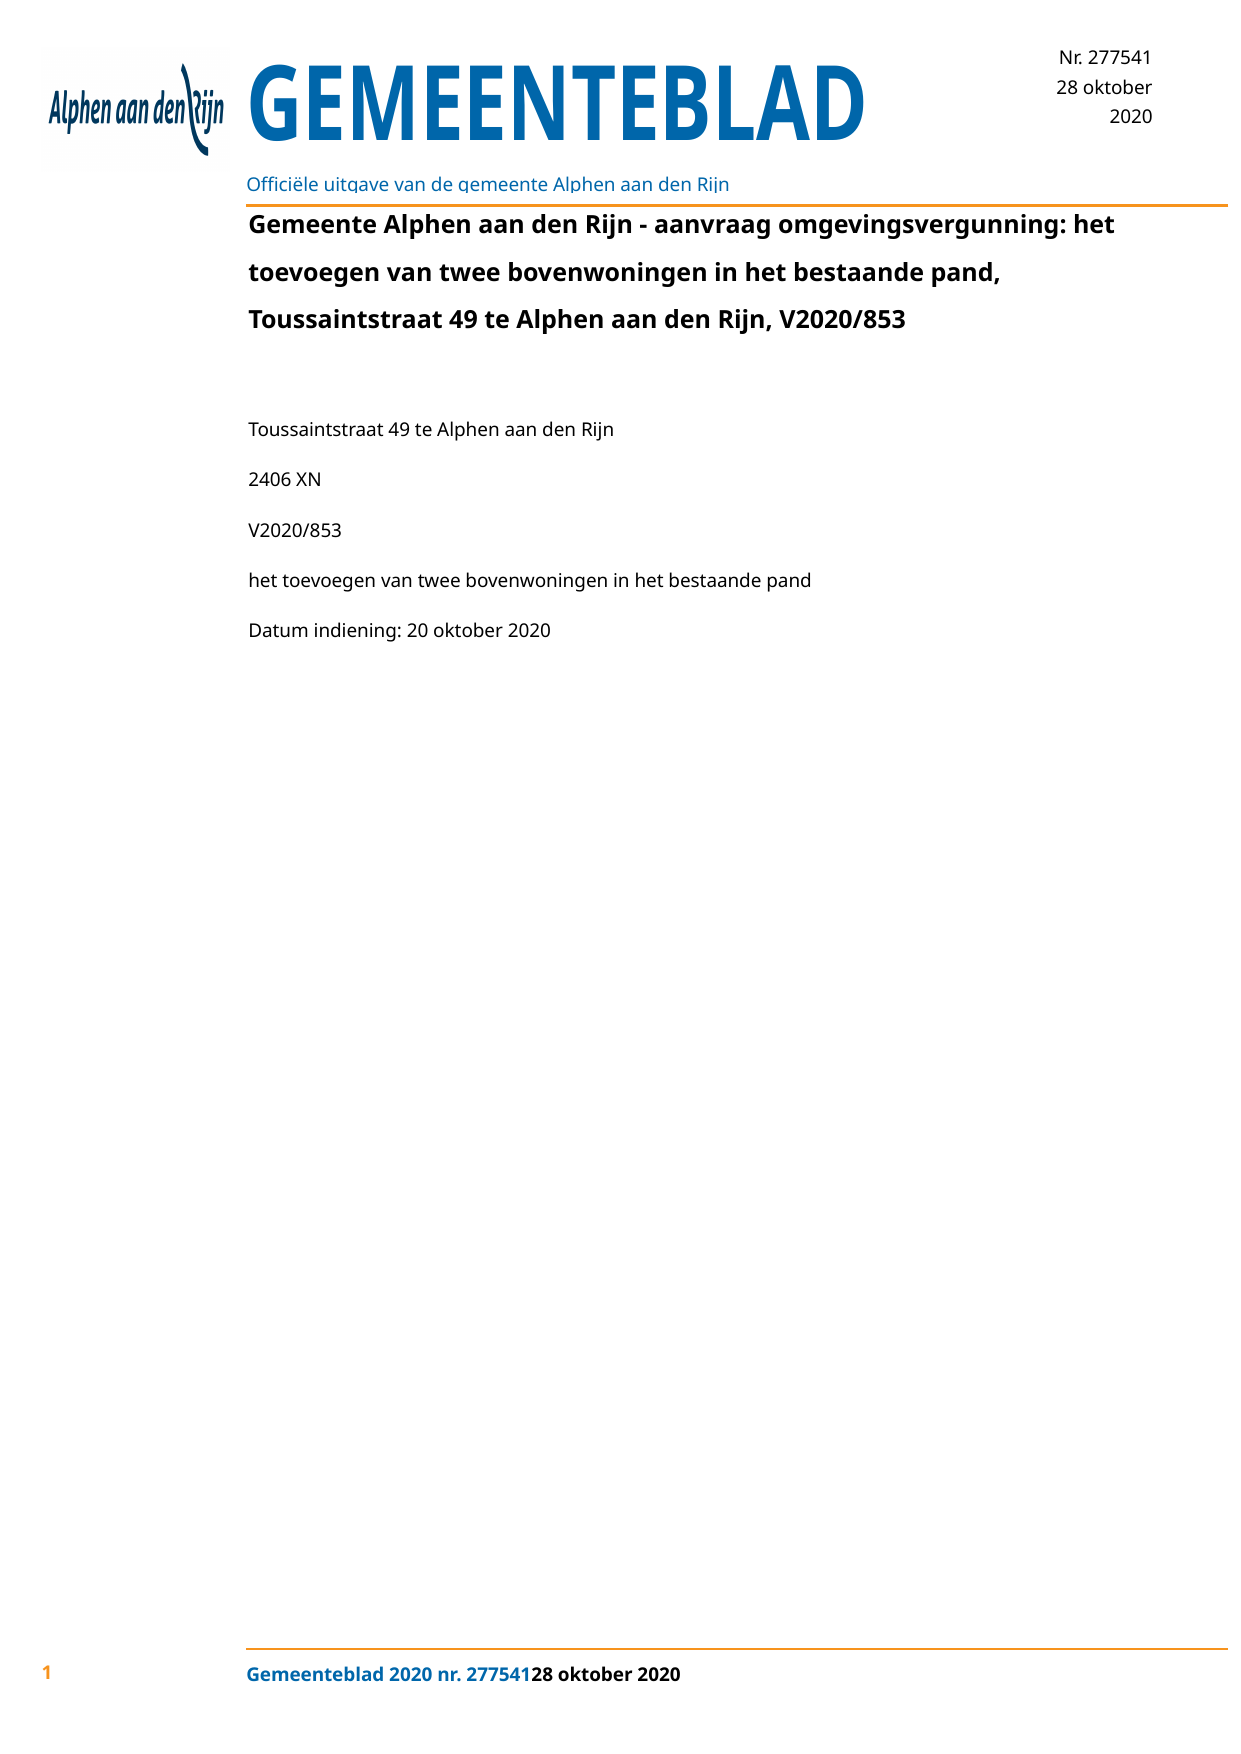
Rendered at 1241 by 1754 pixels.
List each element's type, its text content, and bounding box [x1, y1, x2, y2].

text Gemeente Alphen aan den Rijn - aanvraag omgevingsvergunning: het toevoegen van twee bovenwoningen in het bestaande pand, Toussaintstraat 49 te Alphen aan den Rijn, V2020/853 [248, 207, 1152, 336]
text Toussaintstraat 49 te Alphen aan den Rijn [248, 416, 1152, 442]
text Datum indiening: 20 oktober 2020 [248, 618, 1152, 643]
text 2406 XN [248, 466, 1152, 492]
picture [41, 47, 231, 172]
text het toevoegen van twee bovenwoningen in het bestaande pand [248, 567, 1152, 593]
text V2020/853 [248, 517, 1152, 542]
